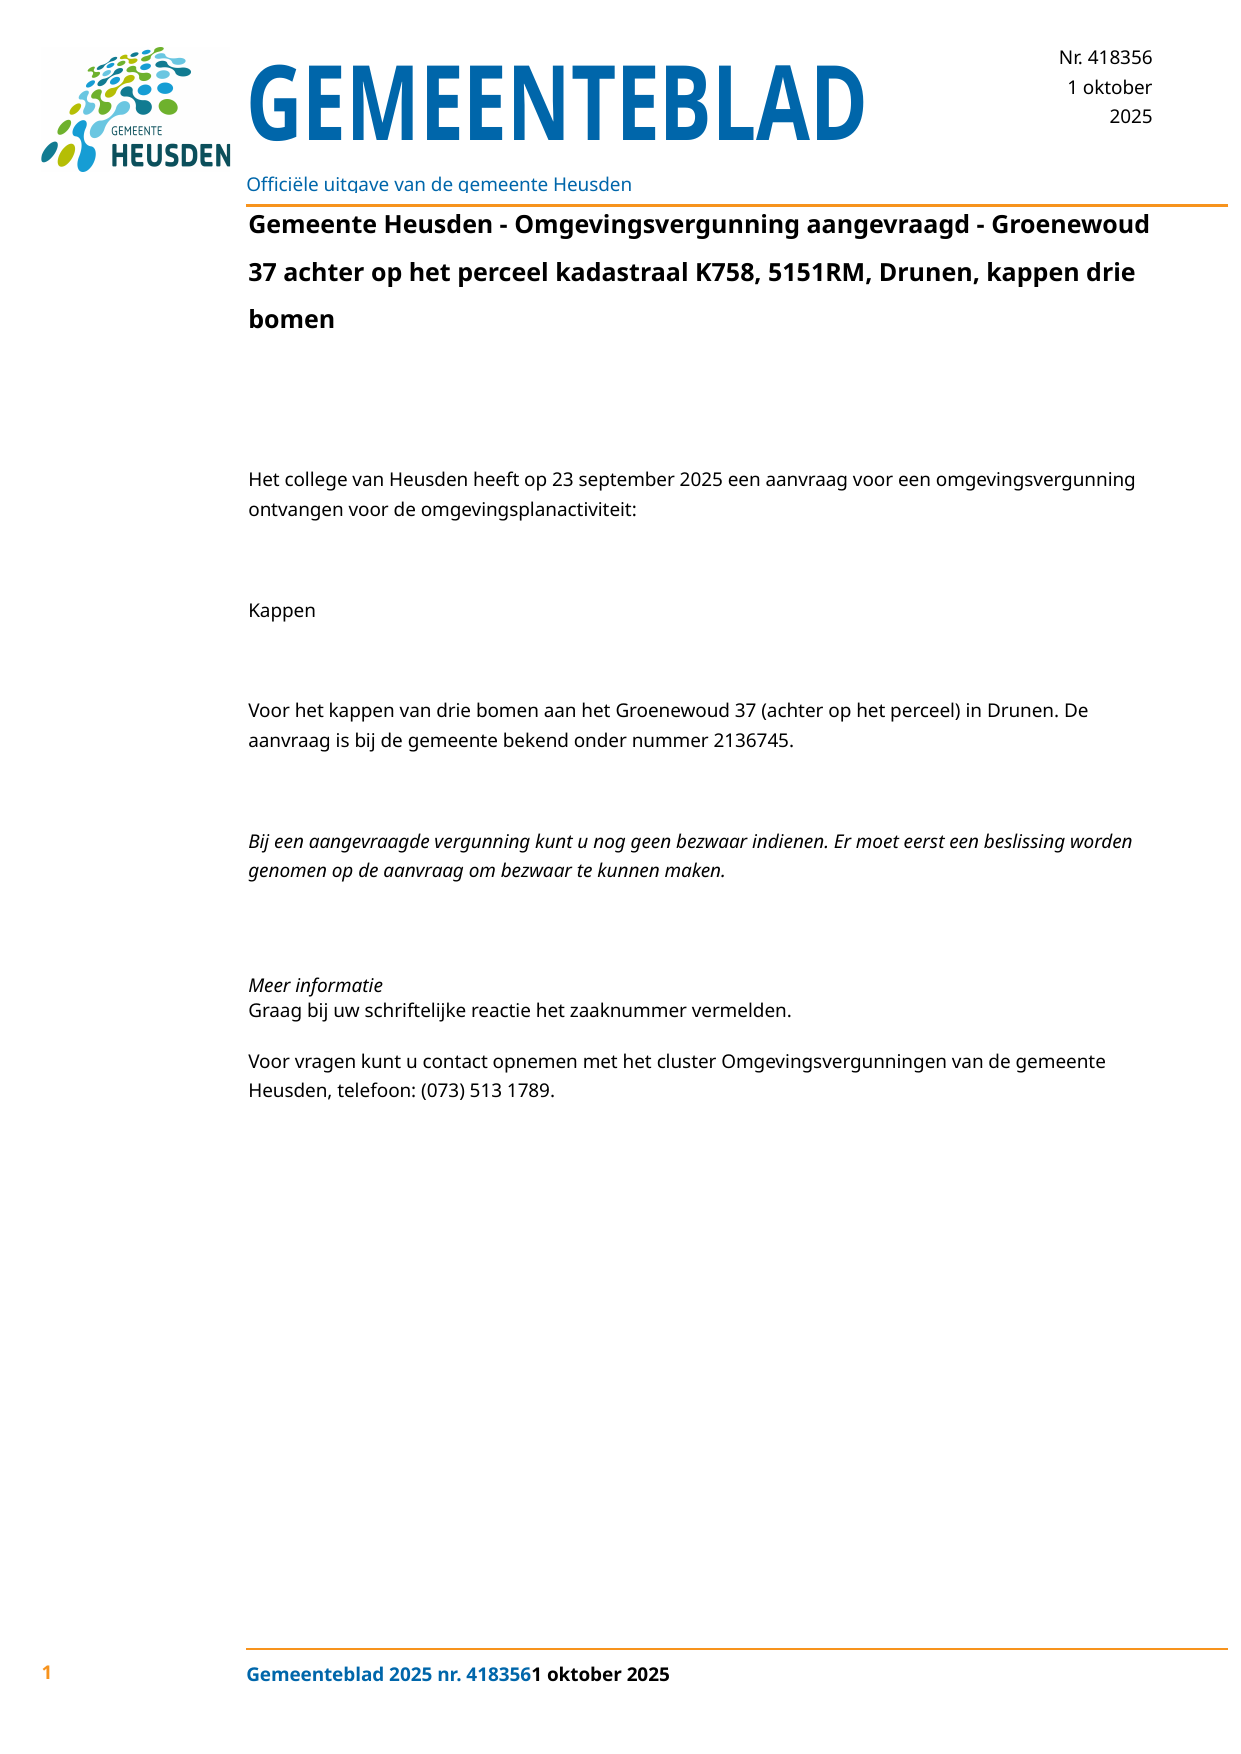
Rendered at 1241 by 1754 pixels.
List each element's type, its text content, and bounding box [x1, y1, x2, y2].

text Het college van Heusden heeft op 23 september 2025 een aanvraag voor een omgevingsvergunning ontvangen voor de omgevingsplanactiviteit: [248, 466, 1152, 522]
text Voor vragen kunt u contact opnemen met het cluster Omgevingsvergunningen van de gemeente Heusden, telefoon: (073) 513 1789. [248, 1048, 1152, 1103]
text Graag bij uw schriftelijke reactie het zaaknummer vermelden. [248, 998, 1152, 1023]
picture [41, 47, 231, 172]
text Kappen [248, 597, 1152, 622]
text Meer informatie [248, 972, 1152, 998]
text Bij een aangevraagde vergunning kunt u nog geen bezwaar indienen. Er moet eerst een beslissing worden genomen op de aanvraag om bezwaar te kunnen maken. [248, 828, 1152, 883]
text Voor het kappen van drie bomen aan het Groenewoud 37 (achter op het perceel) in Drunen. De aanvraag is bij de gemeente bekend onder nummer 2136745. [248, 698, 1152, 753]
text Gemeente Heusden - Omgevingsvergunning aangevraagd - Groenewoud 37 achter op het perceel kadastraal K758, 5151RM, Drunen, kappen drie bomen [248, 207, 1152, 336]
